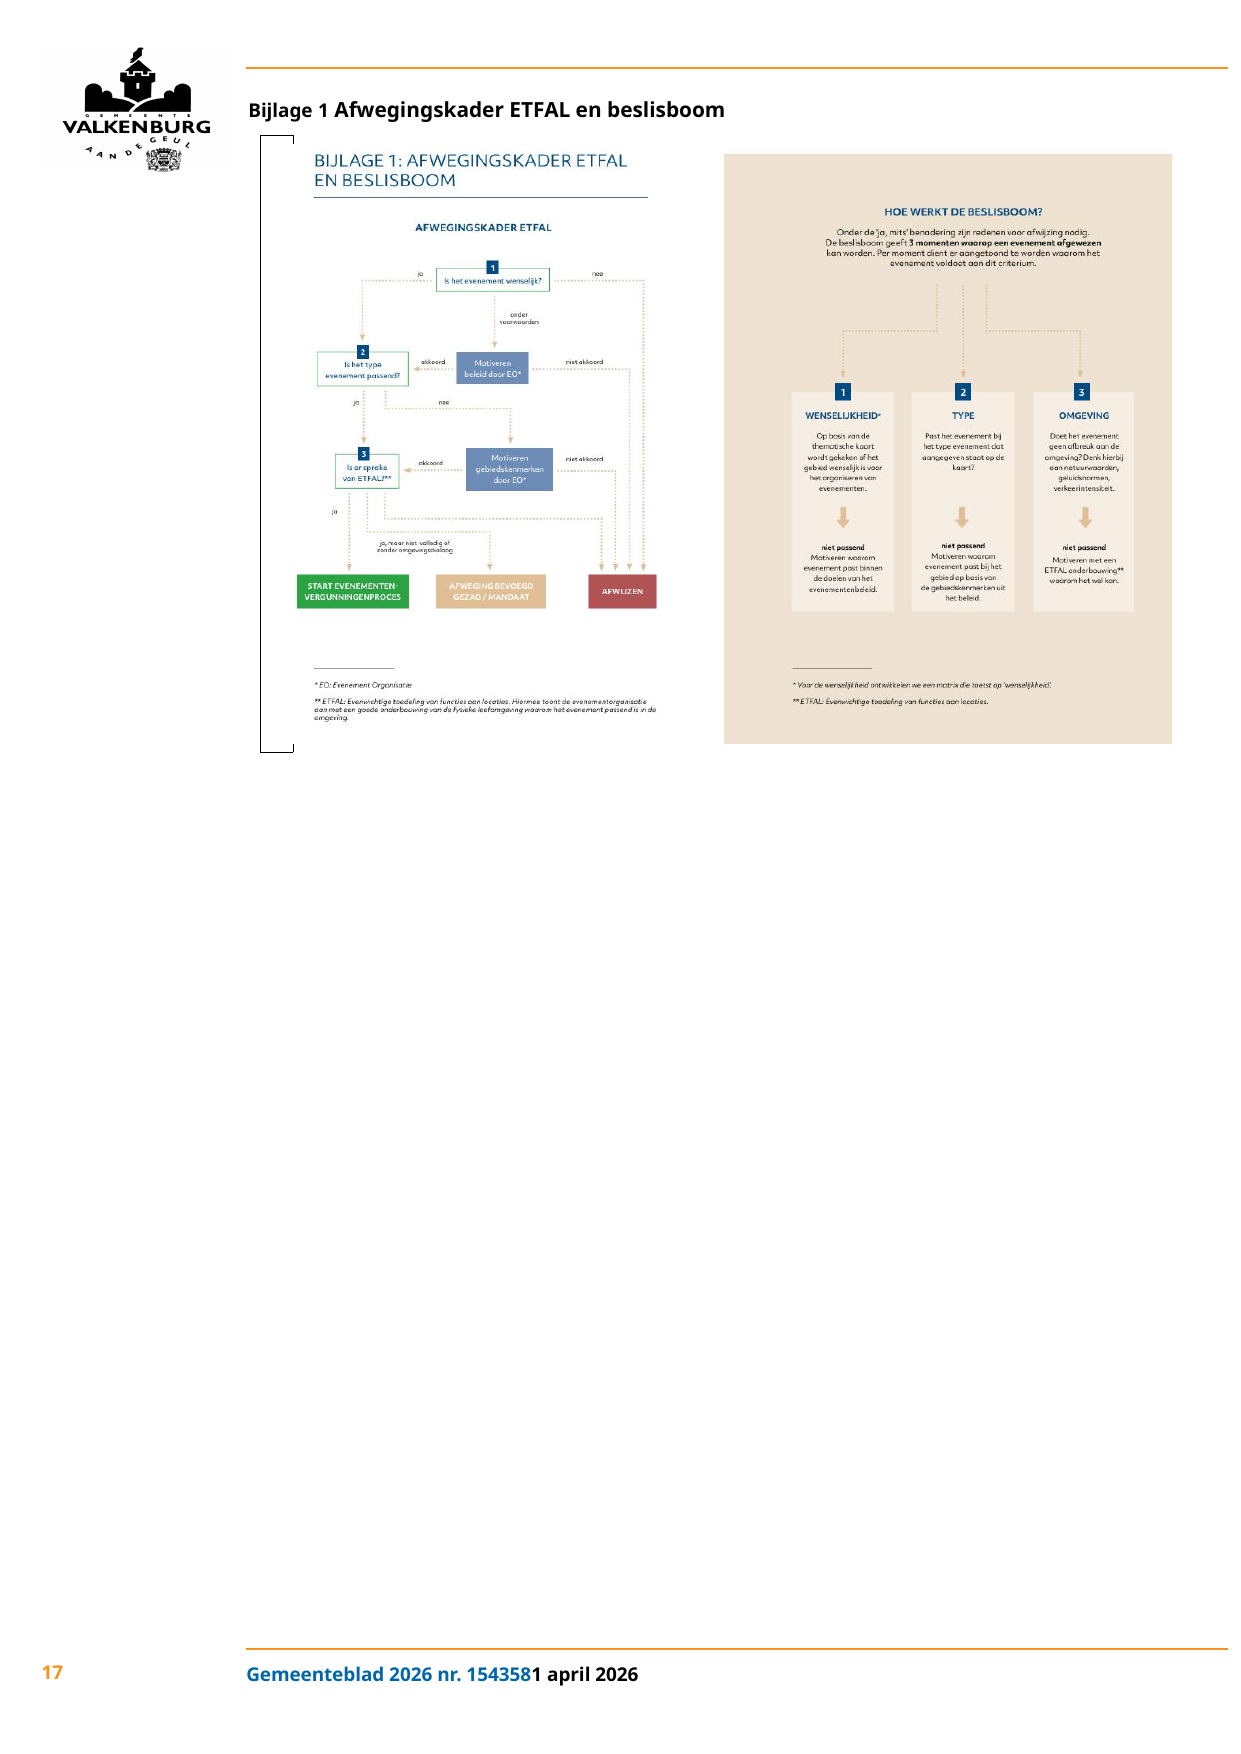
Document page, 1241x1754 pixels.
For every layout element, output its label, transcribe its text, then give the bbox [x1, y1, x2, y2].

picture [268, 144, 1173, 744]
picture [41, 47, 231, 172]
text Bijlage 1 Afwegingskader ETFAL en beslisboom [248, 95, 1152, 123]
